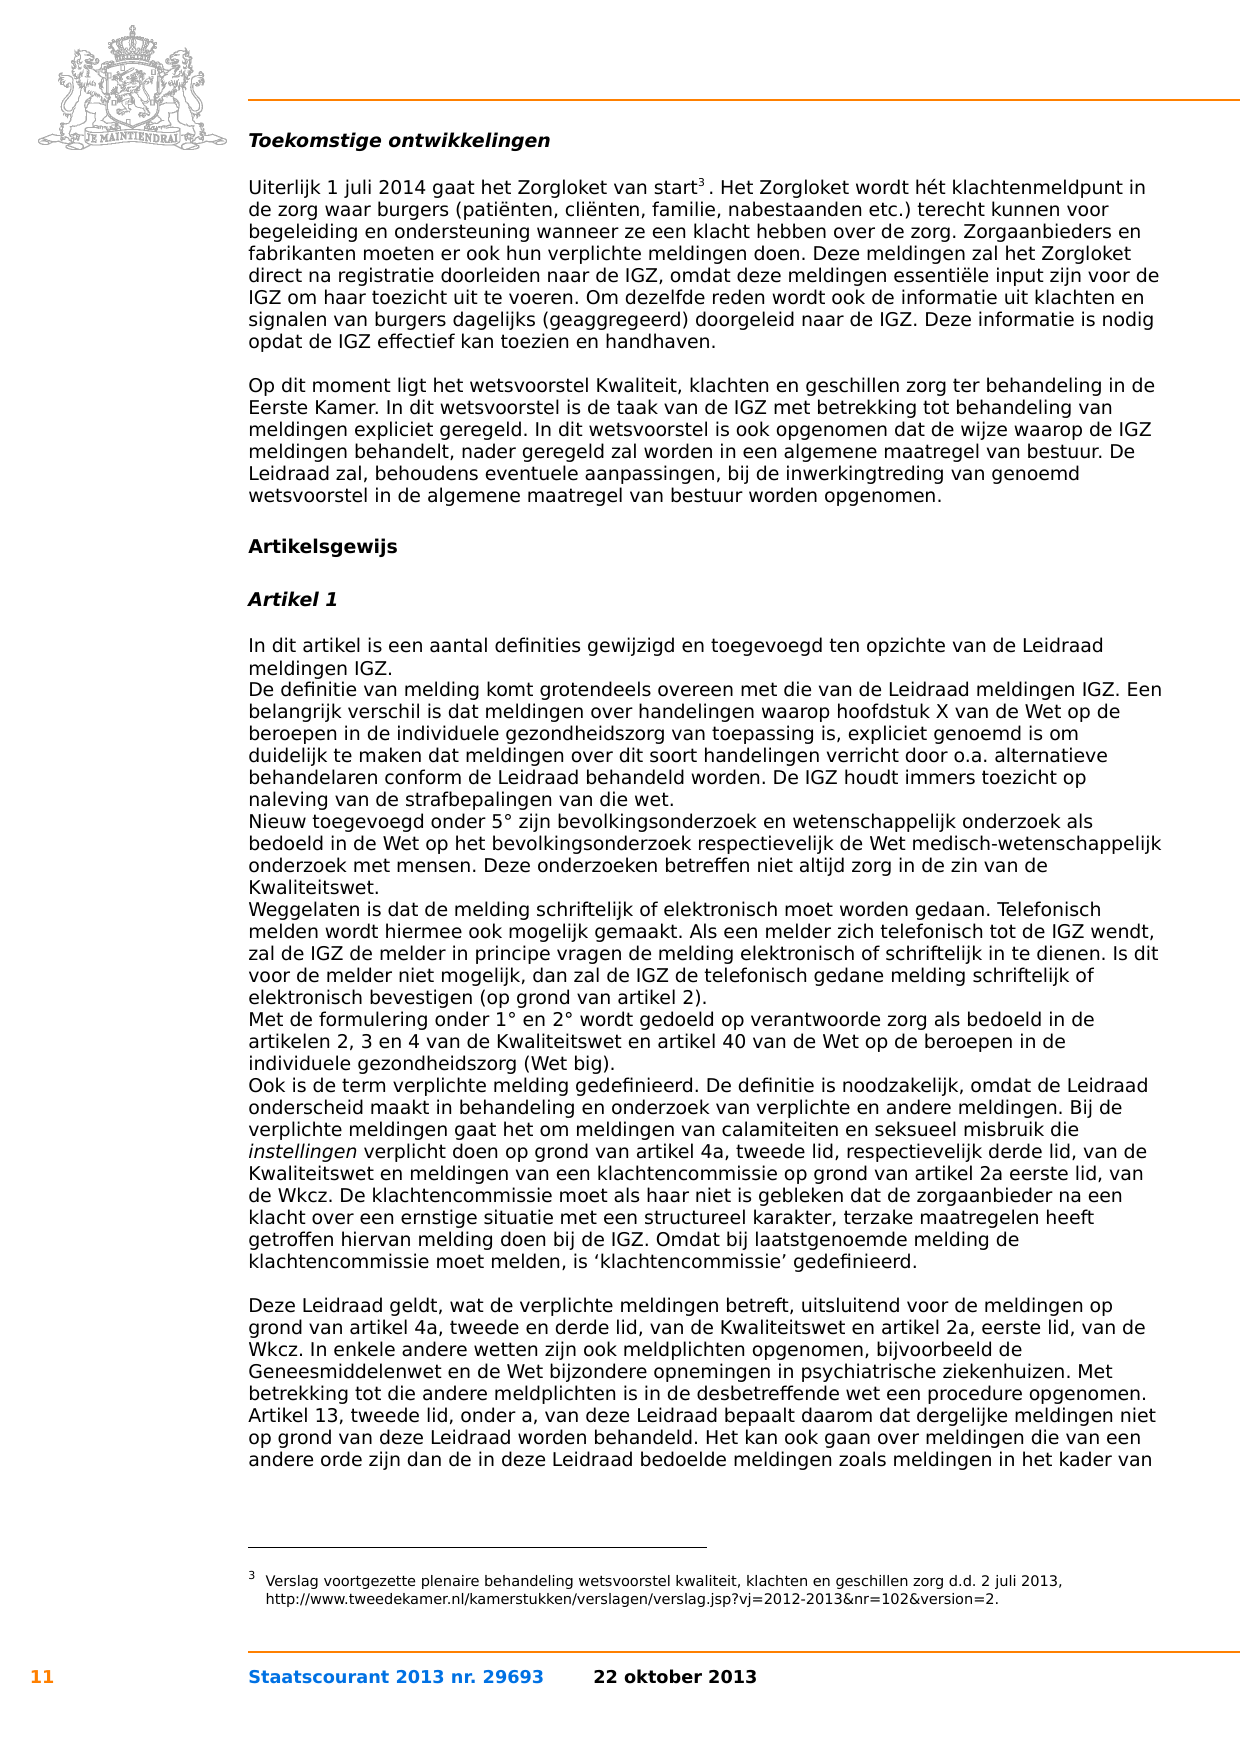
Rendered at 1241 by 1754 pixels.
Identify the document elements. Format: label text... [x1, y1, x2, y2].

text Op dit moment ligt het wetsvoorstel Kwaliteit, klachten en geschillen zorg ter behandeling in de Eerste Kamer. In dit wetsvoorstel is de taak van de IGZ met betrekking tot behandeling van meldingen expliciet geregeld. In dit wetsvoorstel is ook opgenomen dat de wijze waarop de IGZ meldingen behandelt, nader geregeld zal worden in een algemene maatregel van bestuur. De Leidraad zal, behoudens eventuele aanpassingen, bij de inwerkingtreding van genoemd wetsvoorstel in de algemene maatregel van bestuur worden opgenomen. [248, 374, 1163, 506]
picture [38, 25, 227, 150]
text Ook is de term verplichte melding gedefinieerd. De definitie is noodzakelijk, omdat de Leidraad onderscheid maakt in behandeling en onderzoek van verplichte en andere meldingen. Bij de verplichte meldingen gaat het om meldingen van calamiteiten en seksueel misbruik die instellingen verplicht doen op grond van artikel 4a, tweede lid, respectievelijk derde lid, van de Kwaliteitswet en meldingen van een klachtencommissie op grond van artikel 2a eerste lid, van de Wkcz. De klachtencommissie moet als haar niet is gebleken dat de zorgaanbieder na een klacht over een ernstige situatie met een structureel karakter, terzake maatregelen heeft getroffen hiervan melding doen bij de IGZ. Omdat bij laatstgenoemde melding de klachtencommissie moet melden, is ‘klachtencommissie’ gedefinieerd. [248, 1075, 1163, 1273]
subtitle Artikelsgewijs [248, 536, 1163, 558]
text Verslag voortgezette plenaire behandeling wetsvoorstel kwaliteit, klachten en geschillen zorg d.d. 2 juli 2013, http://www.tweedekamer.nl/kamerstukken/verslagen/verslag.jsp?vj=2012-2013&nr=102&version=2. [248, 1569, 1163, 1608]
text Nieuw toegevoegd onder 5° zijn bevolkingsonderzoek en wetenschappelijk onderzoek als bedoeld in de Wet op het bevolkingsonderzoek respectievelijk de Wet medisch-wetenschappelijk onderzoek met mensen. Deze onderzoeken betreffen niet altijd zorg in de zin van de Kwaliteitswet. [248, 811, 1163, 899]
text Met de formulering onder 1° en 2° wordt gedoeld op verantwoorde zorg als bedoeld in de artikelen 2, 3 en 4 van de Kwaliteitswet en artikel 40 van de Wet op de beroepen in de individuele gezondheidszorg (Wet big). [248, 1009, 1163, 1075]
text Deze Leidraad geldt, wat de verplichte meldingen betreft, uitsluitend voor de meldingen op grond van artikel 4a, tweede en derde lid, van de Kwaliteitswet en artikel 2a, eerste lid, van de Wkcz. In enkele andere wetten zijn ook meldplichten opgenomen, bijvoorbeeld de Geneesmiddelenwet en de Wet bijzondere opnemingen in psychiatrische ziekenhuizen. Met betrekking tot die andere meldplichten is in de desbetreffende wet een procedure opgenomen. Artikel 13, tweede lid, onder a, van deze Leidraad bepaalt daarom dat dergelijke meldingen niet op grond van deze Leidraad worden behandeld. Het kan ook gaan over meldingen die van een andere orde zijn dan de in deze Leidraad bedoelde meldingen zoals meldingen in het kader van [248, 1295, 1163, 1471]
text In dit artikel is een aantal definities gewijzigd en toegevoegd ten opzichte van de Leidraad meldingen IGZ. [248, 635, 1163, 679]
subtitle Toekomstige ontwikkelingen [248, 130, 1163, 152]
text De definitie van melding komt grotendeels overeen met die van de Leidraad meldingen IGZ. Een belangrijk verschil is dat meldingen over handelingen waarop hoofdstuk X van de Wet op de beroepen in de individuele gezondheidszorg van toepassing is, expliciet genoemd is om duidelijk te maken dat meldingen over dit soort handelingen verricht door o.a. alternatieve behandelaren conform de Leidraad behandeld worden. De IGZ houdt immers toezicht op naleving van de strafbepalingen van die wet. [248, 679, 1163, 811]
subtitle Artikel 1 [248, 588, 1163, 610]
text Uiterlijk 1 juli 2014 gaat het Zorgloket van start. Het Zorgloket wordt hét klachtenmeldpunt in de zorg waar burgers (patiënten, cliënten, familie, nabestaanden etc.) terecht kunnen voor begeleiding en ondersteuning wanneer ze een klacht hebben over de zorg. Zorgaanbieders en fabrikanten moeten er ook hun verplichte meldingen doen. Deze meldingen zal het Zorgloket direct na registratie doorleiden naar de IGZ, omdat deze meldingen essentiële input zijn voor de IGZ om haar toezicht uit te voeren. Om dezelfde reden wordt ook de informatie uit klachten en signalen van burgers dagelijks (geaggregeerd) doorgeleid naar de IGZ. Deze informatie is nodig opdat de IGZ effectief kan toezien en handhaven. [248, 177, 1163, 353]
text Weggelaten is dat de melding schriftelijk of elektronisch moet worden gedaan. Telefonisch melden wordt hiermee ook mogelijk gemaakt. Als een melder zich telefonisch tot de IGZ wendt, zal de IGZ de melder in principe vragen de melding elektronisch of schriftelijk in te dienen. Is dit voor de melder niet mogelijk, dan zal de IGZ de telefonisch gedane melding schriftelijk of elektronisch bevestigen (op grond van artikel 2). [248, 899, 1163, 1009]
